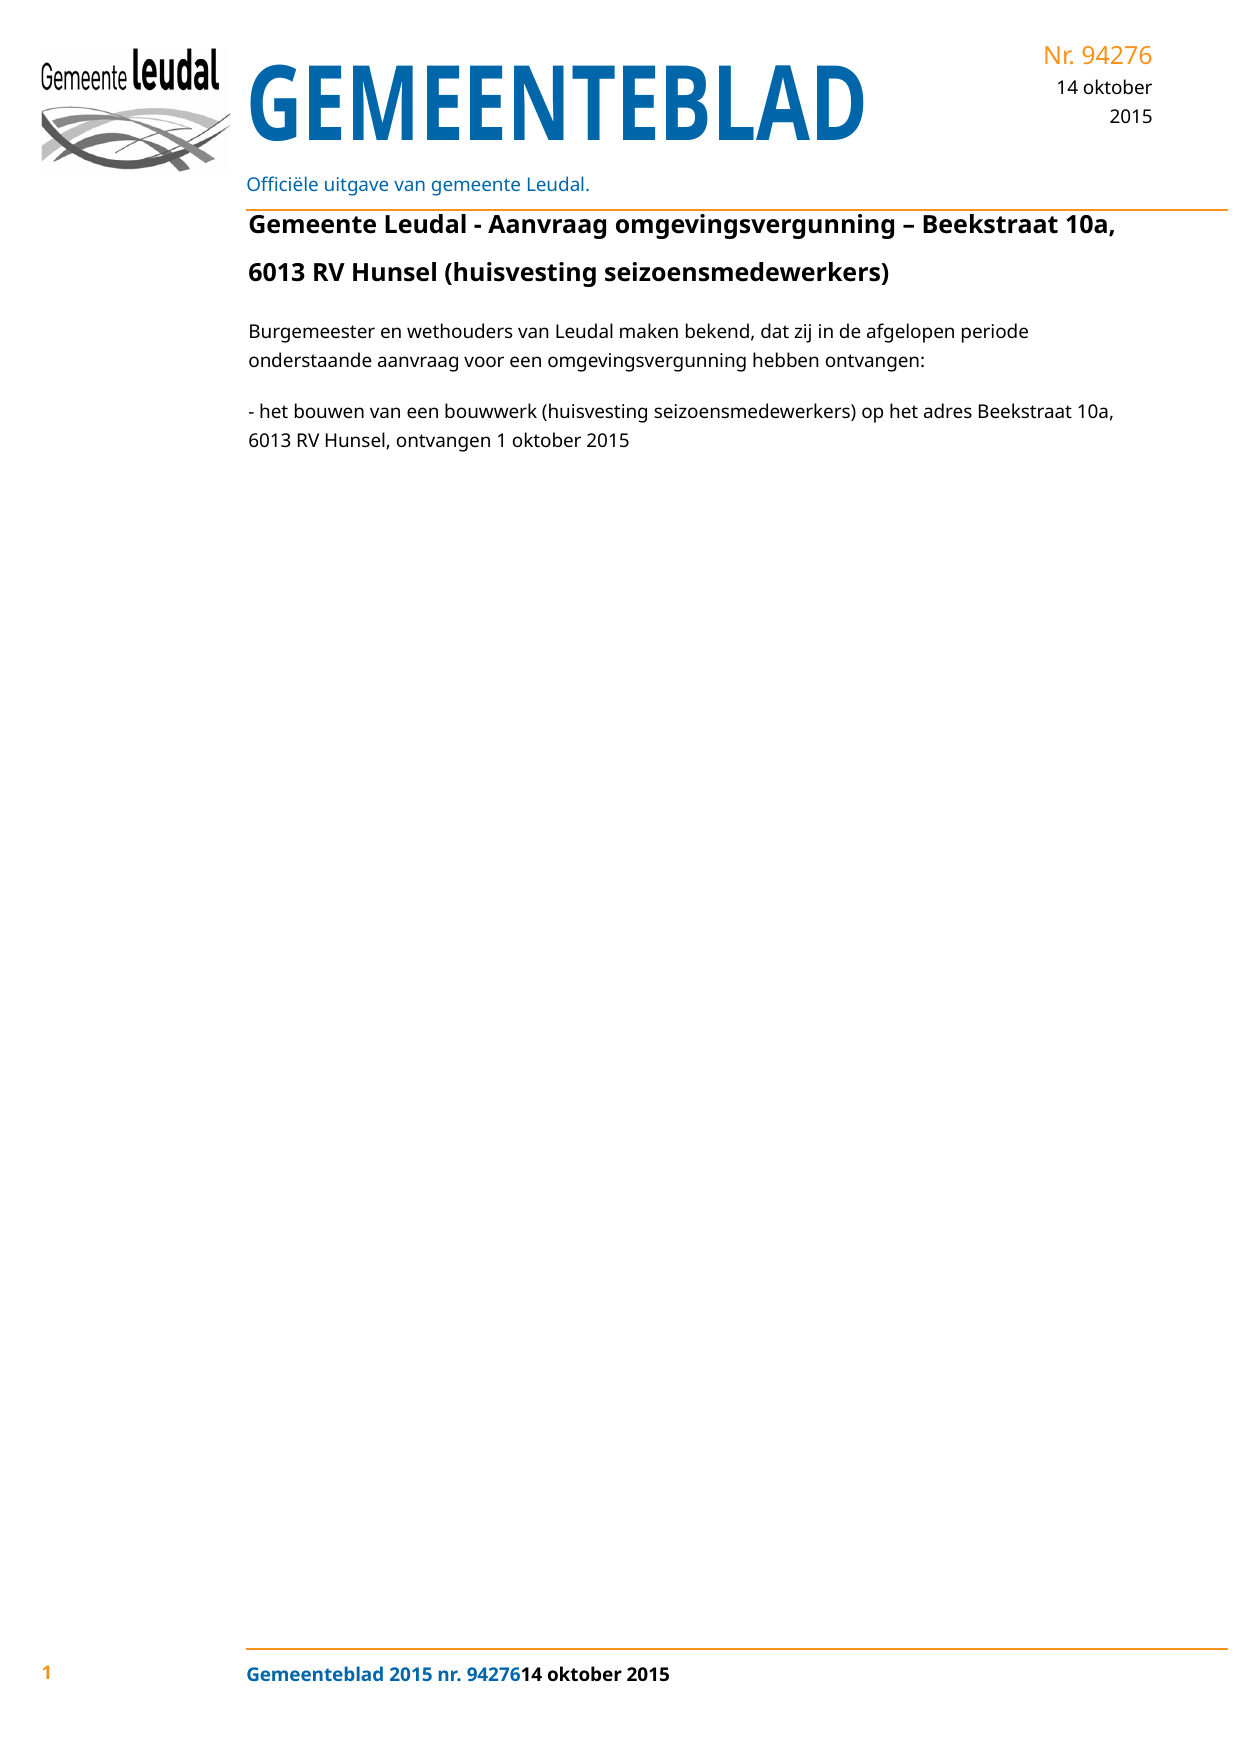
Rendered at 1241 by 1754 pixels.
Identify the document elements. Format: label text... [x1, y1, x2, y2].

text Gemeente Leudal - Aanvraag omgevingsvergunning – Beekstraat 10a, 6013 RV Hunsel (huisvesting seizoensmedewerkers) [248, 211, 1152, 288]
picture [41, 47, 231, 172]
text - het bouwen van een bouwwerk (huisvesting seizoensmedewerkers) op het adres Beekstraat 10a, 6013 RV Hunsel, ontvangen 1 oktober 2015 [248, 398, 1152, 453]
text Burgemeester en wethouders van Leudal maken bekend, dat zij in de afgelopen periode onderstaande aanvraag voor een omgevingsvergunning hebben ontvangen: [248, 318, 1152, 373]
